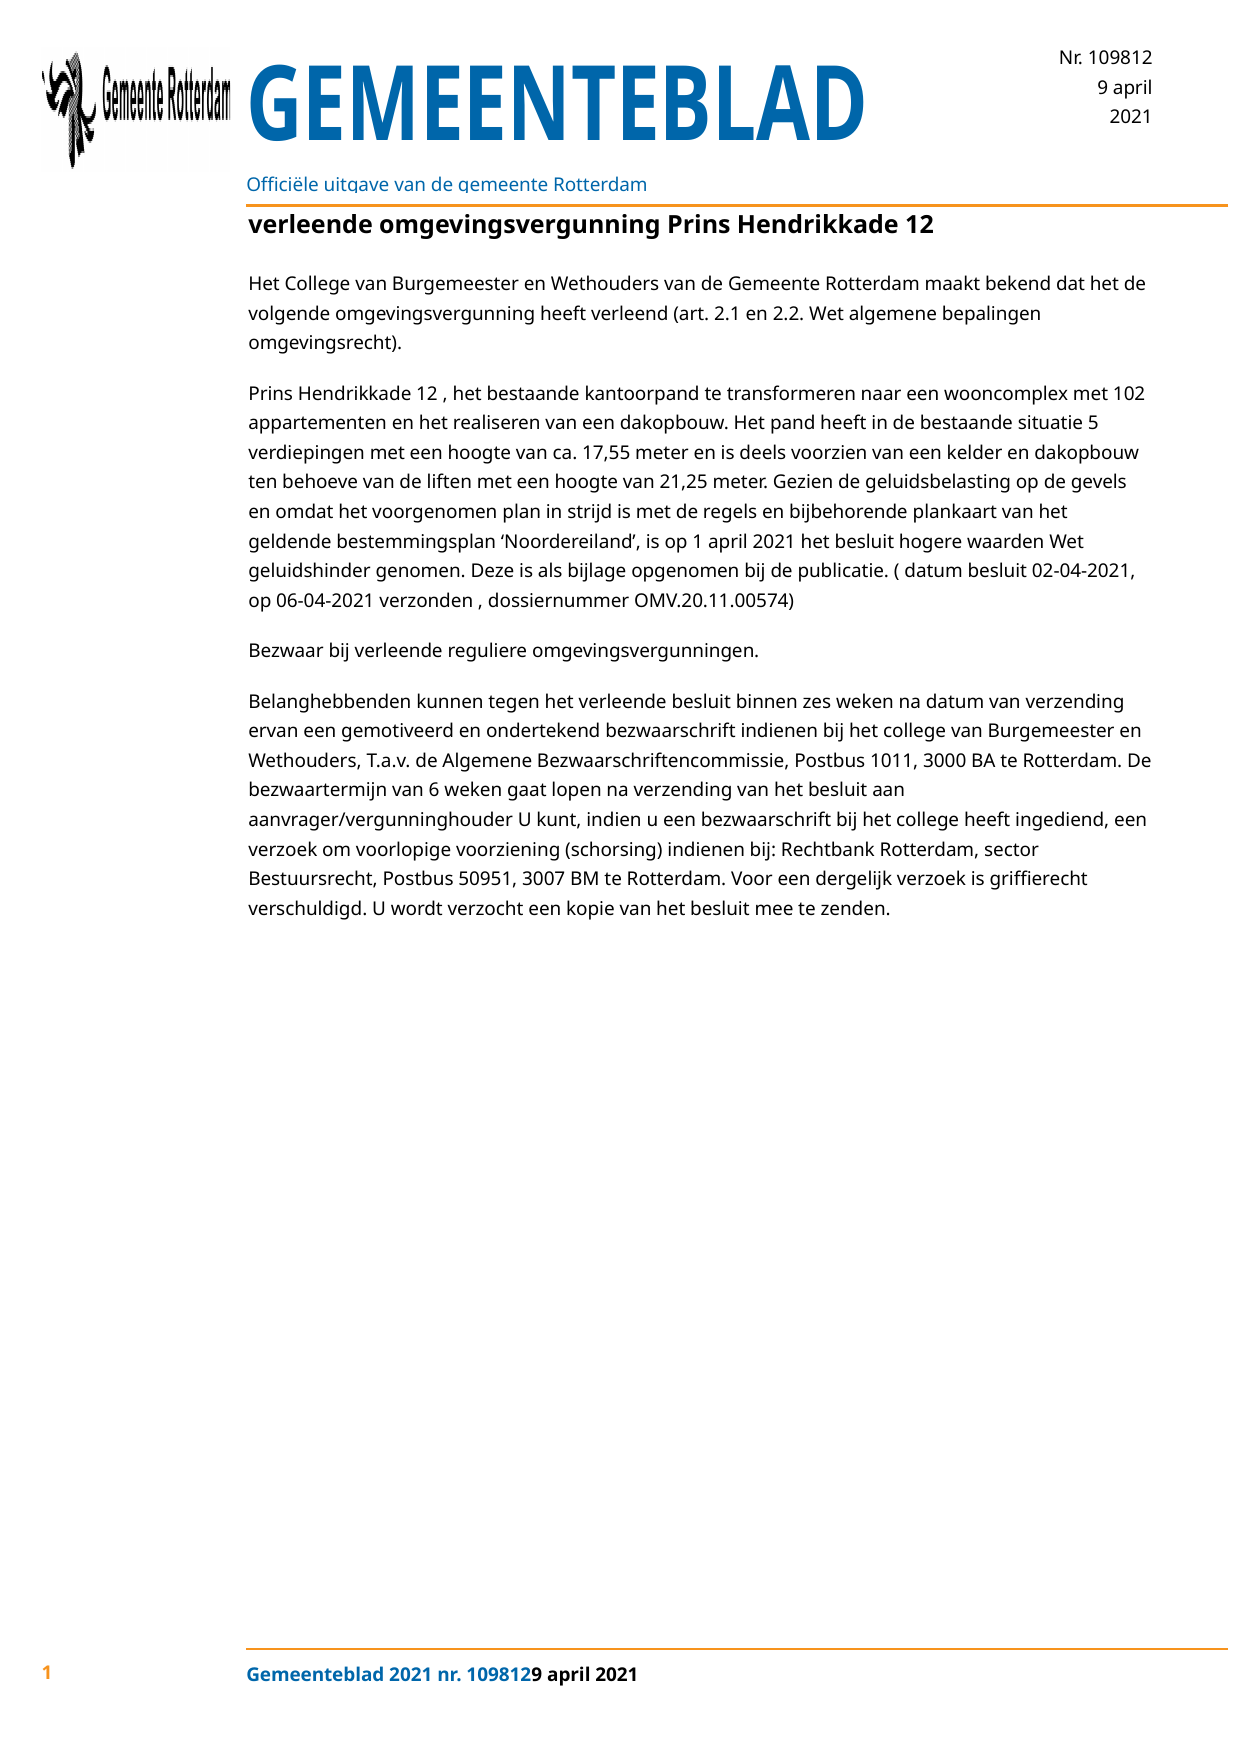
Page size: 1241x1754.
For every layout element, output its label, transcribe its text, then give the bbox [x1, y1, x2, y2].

text Prins Hendrikkade 12 , het bestaande kantoorpand te transformeren naar een wooncomplex met 102 appartementen en het realiseren van een dakopbouw. Het pand heeft in de bestaande situatie 5 verdiepingen met een hoogte van ca. 17,55 meter en is deels voorzien van een kelder en dakopbouw ten behoeve van de liften met een hoogte van 21,25 meter. Gezien de geluidsbelasting op de gevels en omdat het voorgenomen plan in strijd is met de regels en bijbehorende plankaart van het geldende bestemmingsplan ‘Noordereiland’, is op 1 april 2021 het besluit hogere waarden Wet geluidshinder genomen. Deze is als bijlage opgenomen bij de publicatie. ( datum besluit 02-04-2021, op 06-04-2021 verzonden , dossiernummer OMV.20.11.00574) [248, 380, 1152, 613]
text Belanghebbenden kunnen tegen het verleende besluit binnen zes weken na datum van verzending ervan een gemotiveerd en ondertekend bezwaarschrift indienen bij het college van Burgemeester en Wethouders, T.a.v. de Algemene Bezwaarschriftencommissie, Postbus 1011, 3000 BA te Rotterdam. De bezwaartermijn van 6 weken gaat lopen na verzending van het besluit aan aanvrager/vergunninghouder U kunt, indien u een bezwaarschrift bij het college heeft ingediend, een verzoek om voorlopige voorziening (schorsing) indienen bij: Rechtbank Rotterdam, sector Bestuursrecht, Postbus 50951, 3007 BM te Rotterdam. Voor een dergelijk verzoek is griffierecht verschuldigd. U wordt verzocht een kopie van het besluit mee te zenden. [248, 688, 1152, 921]
text Bezwaar bij verleende reguliere omgevingsvergunningen. [248, 637, 1152, 663]
text Het College van Burgemeester en Wethouders van de Gemeente Rotterdam maakt bekend dat het de volgende omgevingsvergunning heeft verleend (art. 2.1 en 2.2. Wet algemene bepalingen omgevingsrecht). [248, 270, 1152, 355]
picture [41, 47, 231, 172]
text verleende omgevingsvergunning Prins Hendrikkade 12 [248, 207, 1152, 241]
